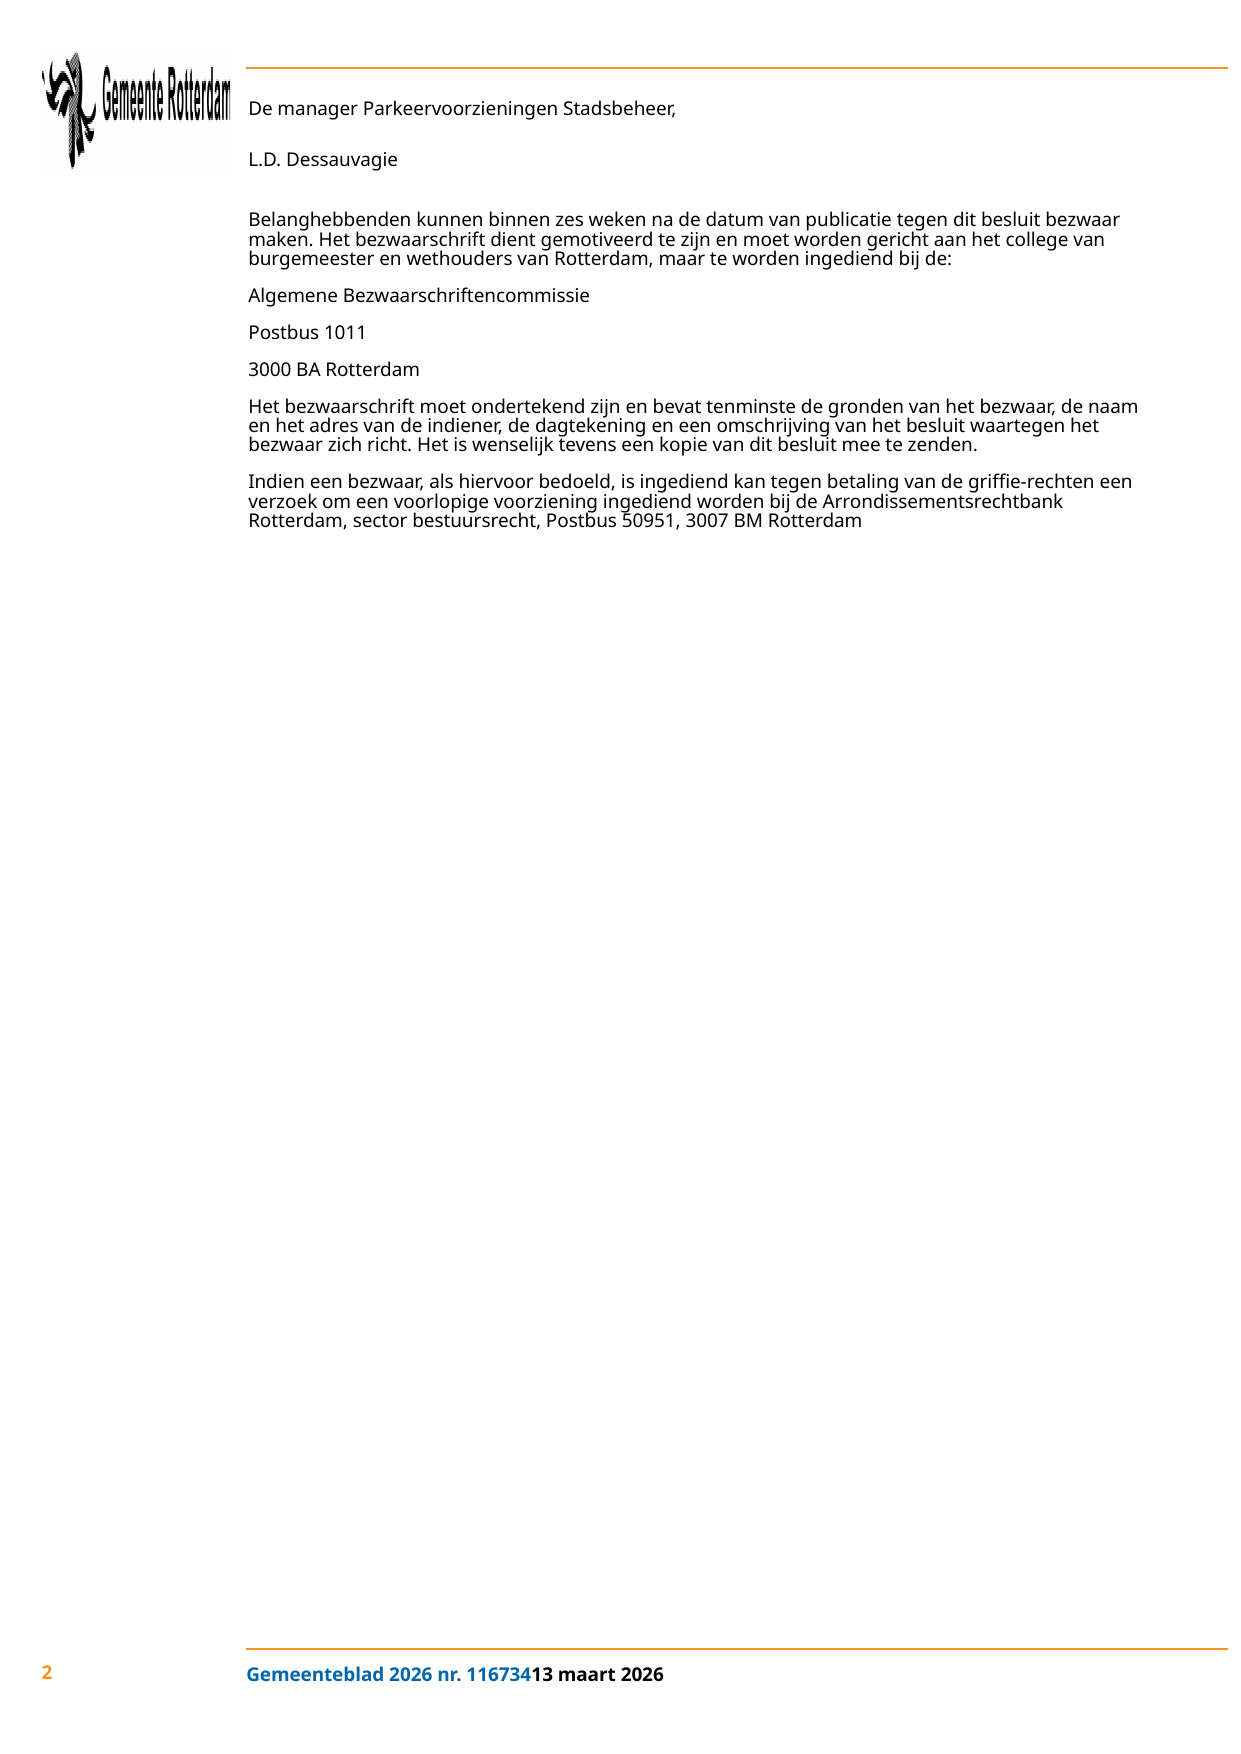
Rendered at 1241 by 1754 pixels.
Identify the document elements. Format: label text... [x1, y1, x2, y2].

text Belanghebbenden kunnen binnen zes weken na de datum van publicatie tegen dit besluit bezwaar maken. Het bezwaarschrift dient gemotiveerd te zijn en moet worden gericht aan het college van burgemeester en wethouders van Rotterdam, maar te worden ingediend bij de: [248, 211, 1152, 269]
picture [41, 47, 231, 172]
text L.D. Dessauvagie [248, 146, 1152, 172]
text Indien een bezwaar, als hiervoor bedoeld, is ingediend kan tegen betaling van de griffie-rechten een verzoek om een voorlopige voorziening ingediend worden bij de Arrondissementsrechtbank Rotterdam, sector bestuursrecht, Postbus 50951, 3007 BM Rotterdam [248, 473, 1152, 531]
text Het bezwaarschrift moet ondertekend zijn en bevat tenminste de gronden van het bezwaar, de naam en het adres van de indiener, de dagtekening en een omschrijving van het besluit waartegen het bezwaar zich richt. Het is wenselijk tevens een kopie van dit besluit mee te zenden. [248, 398, 1152, 456]
text De manager Parkeervoorzieningen Stadsbeheer, [248, 95, 1152, 121]
text Algemene Bezwaarschriftencommissie [248, 287, 1152, 306]
text 3000 BA Rotterdam [248, 361, 1152, 380]
text Postbus 1011 [248, 324, 1152, 343]
